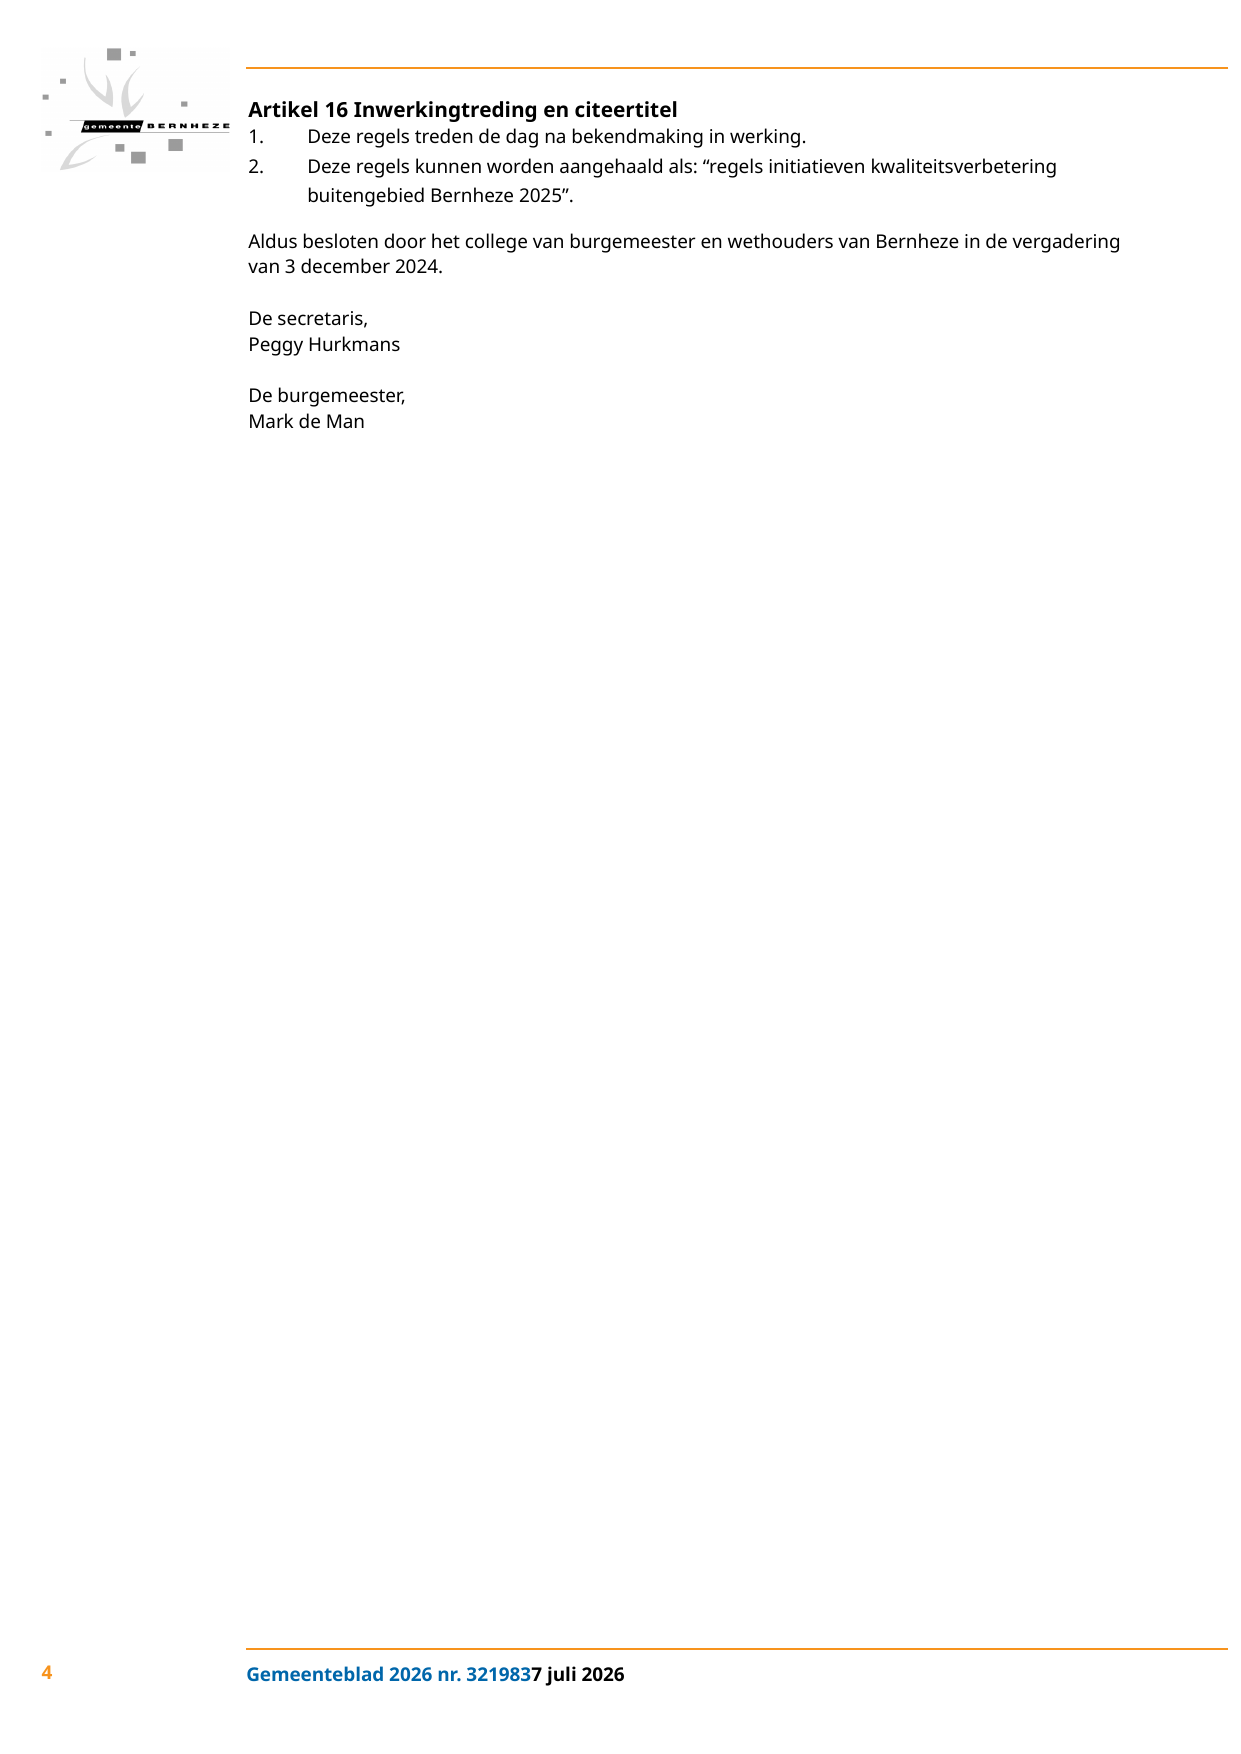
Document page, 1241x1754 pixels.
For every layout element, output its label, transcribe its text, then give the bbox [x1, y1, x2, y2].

text Peggy Hurkmans [248, 331, 1152, 357]
list Deze regels kunnen worden aangehaald als: “regels initiatieven kwaliteitsverbetering buitengebied Bernheze 2025”. [248, 153, 1152, 208]
text Artikel 16 Inwerkingtreding en citeertitel [248, 95, 1152, 123]
list Deze regels treden de dag na bekendmaking in werking. [248, 123, 1152, 149]
text De burgemeester, [248, 382, 1152, 408]
text Aldus besloten door het college van burgemeester en wethouders van Bernheze in de vergadering van 3 december 2024. [248, 228, 1152, 279]
text Mark de Man [248, 408, 1152, 434]
picture [41, 47, 231, 172]
text De secretaris, [248, 305, 1152, 331]
